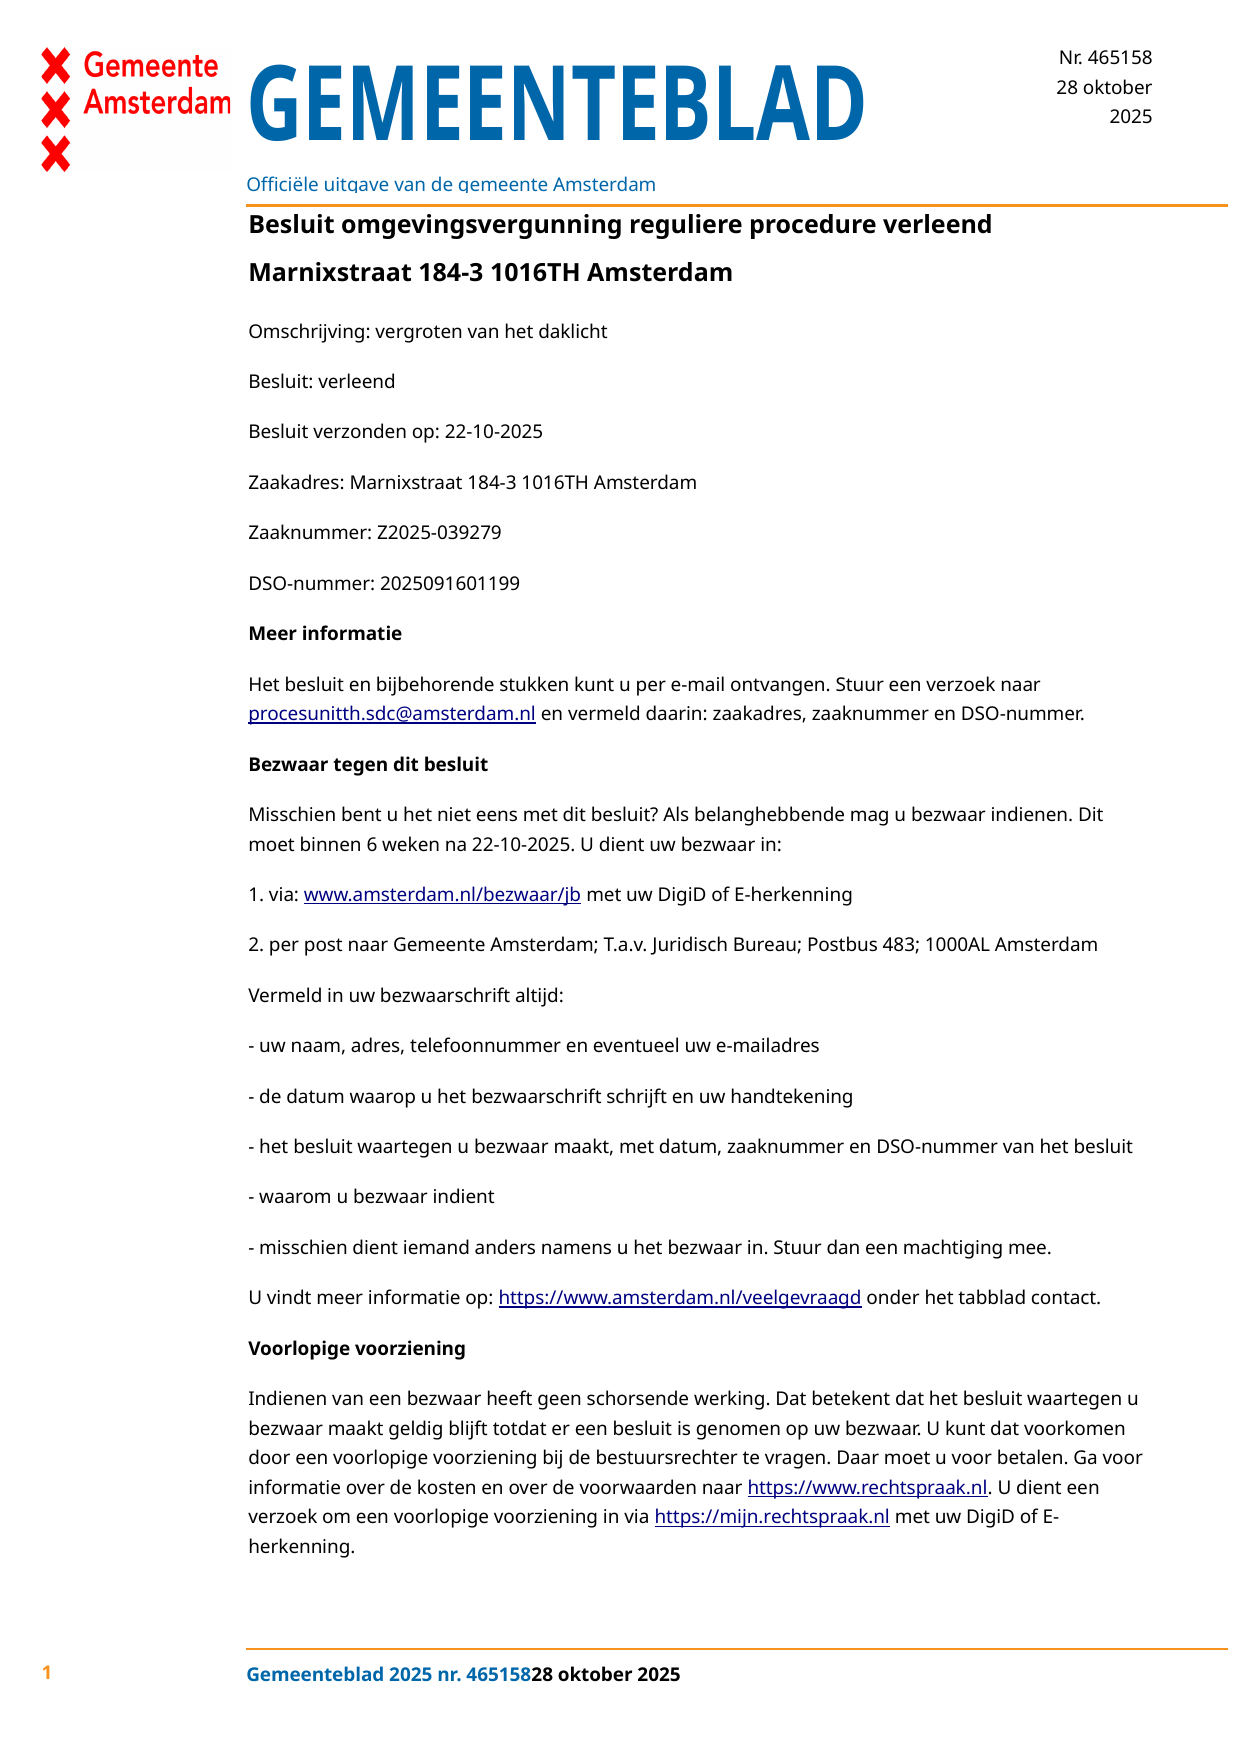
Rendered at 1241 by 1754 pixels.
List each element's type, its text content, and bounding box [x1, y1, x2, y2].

text Omschrijving: vergroten van het daklicht [248, 318, 1152, 344]
text - misschien dient iemand anders namens u het bezwaar in. Stuur dan een machtiging mee. [248, 1234, 1152, 1260]
text Besluit omgevingsvergunning reguliere procedure verleend Marnixstraat 184-3 1016TH Amsterdam [248, 207, 1152, 288]
text 1. via: www.amsterdam.nl/bezwaar/jb met uw DigiD of E-herkenning [248, 881, 1152, 907]
text 2. per post naar Gemeente Amsterdam; T.a.v. Juridisch Bureau; Postbus 483; 1000AL Amsterdam [248, 932, 1152, 957]
text - het besluit waartegen u bezwaar maakt, met datum, zaaknummer en DSO-nummer van het besluit [248, 1133, 1152, 1159]
text Vermeld in uw bezwaarschrift altijd: [248, 982, 1152, 1008]
picture [41, 47, 231, 172]
text - uw naam, adres, telefoonnummer en eventueel uw e-mailadres [248, 1032, 1152, 1058]
text Het besluit en bijbehorende stukken kunt u per e-mail ontvangen. Stuur een verzoek naar procesunitth.sdc@amsterdam.nl en vermeld daarin: zaakadres, zaaknummer en DSO-nummer. [248, 671, 1152, 726]
text Voorlopige voorziening [248, 1335, 1152, 1361]
text - waarom u bezwaar indient [248, 1184, 1152, 1209]
text Zaakadres: Marnixstraat 184-3 1016TH Amsterdam [248, 469, 1152, 495]
text Zaaknummer: Z2025-039279 [248, 519, 1152, 545]
text Meer informatie [248, 620, 1152, 646]
text Besluit: verleend [248, 368, 1152, 394]
text Besluit verzonden op: 22-10-2025 [248, 419, 1152, 444]
text Indienen van een bezwaar heeft geen schorsende werking. Dat betekent dat het besluit waartegen u bezwaar maakt geldig blijft totdat er een besluit is genomen op uw bezwaar. U kunt dat voorkomen door een voorlopige voorziening bij de bestuursrechter te vragen. Daar moet u voor betalen. Ga voor informatie over de kosten en over de voorwaarden naar https://www.rechtspraak.nl. U dient een verzoek om een voorlopige voorziening in via https://mijn.rechtspraak.nl met uw DigiD of E-herkenning. [248, 1385, 1152, 1559]
text - de datum waarop u het bezwaarschrift schrijft en uw handtekening [248, 1083, 1152, 1109]
text U vindt meer informatie op: https://www.amsterdam.nl/veelgevraagd onder het tabblad contact. [248, 1284, 1152, 1310]
text Bezwaar tegen dit besluit [248, 751, 1152, 777]
text DSO-nummer: 2025091601199 [248, 570, 1152, 596]
text Misschien bent u het niet eens met dit besluit? Als belanghebbende mag u bezwaar indienen. Dit moet binnen 6 weken na 22-10-2025. U dient uw bezwaar in: [248, 801, 1152, 857]
